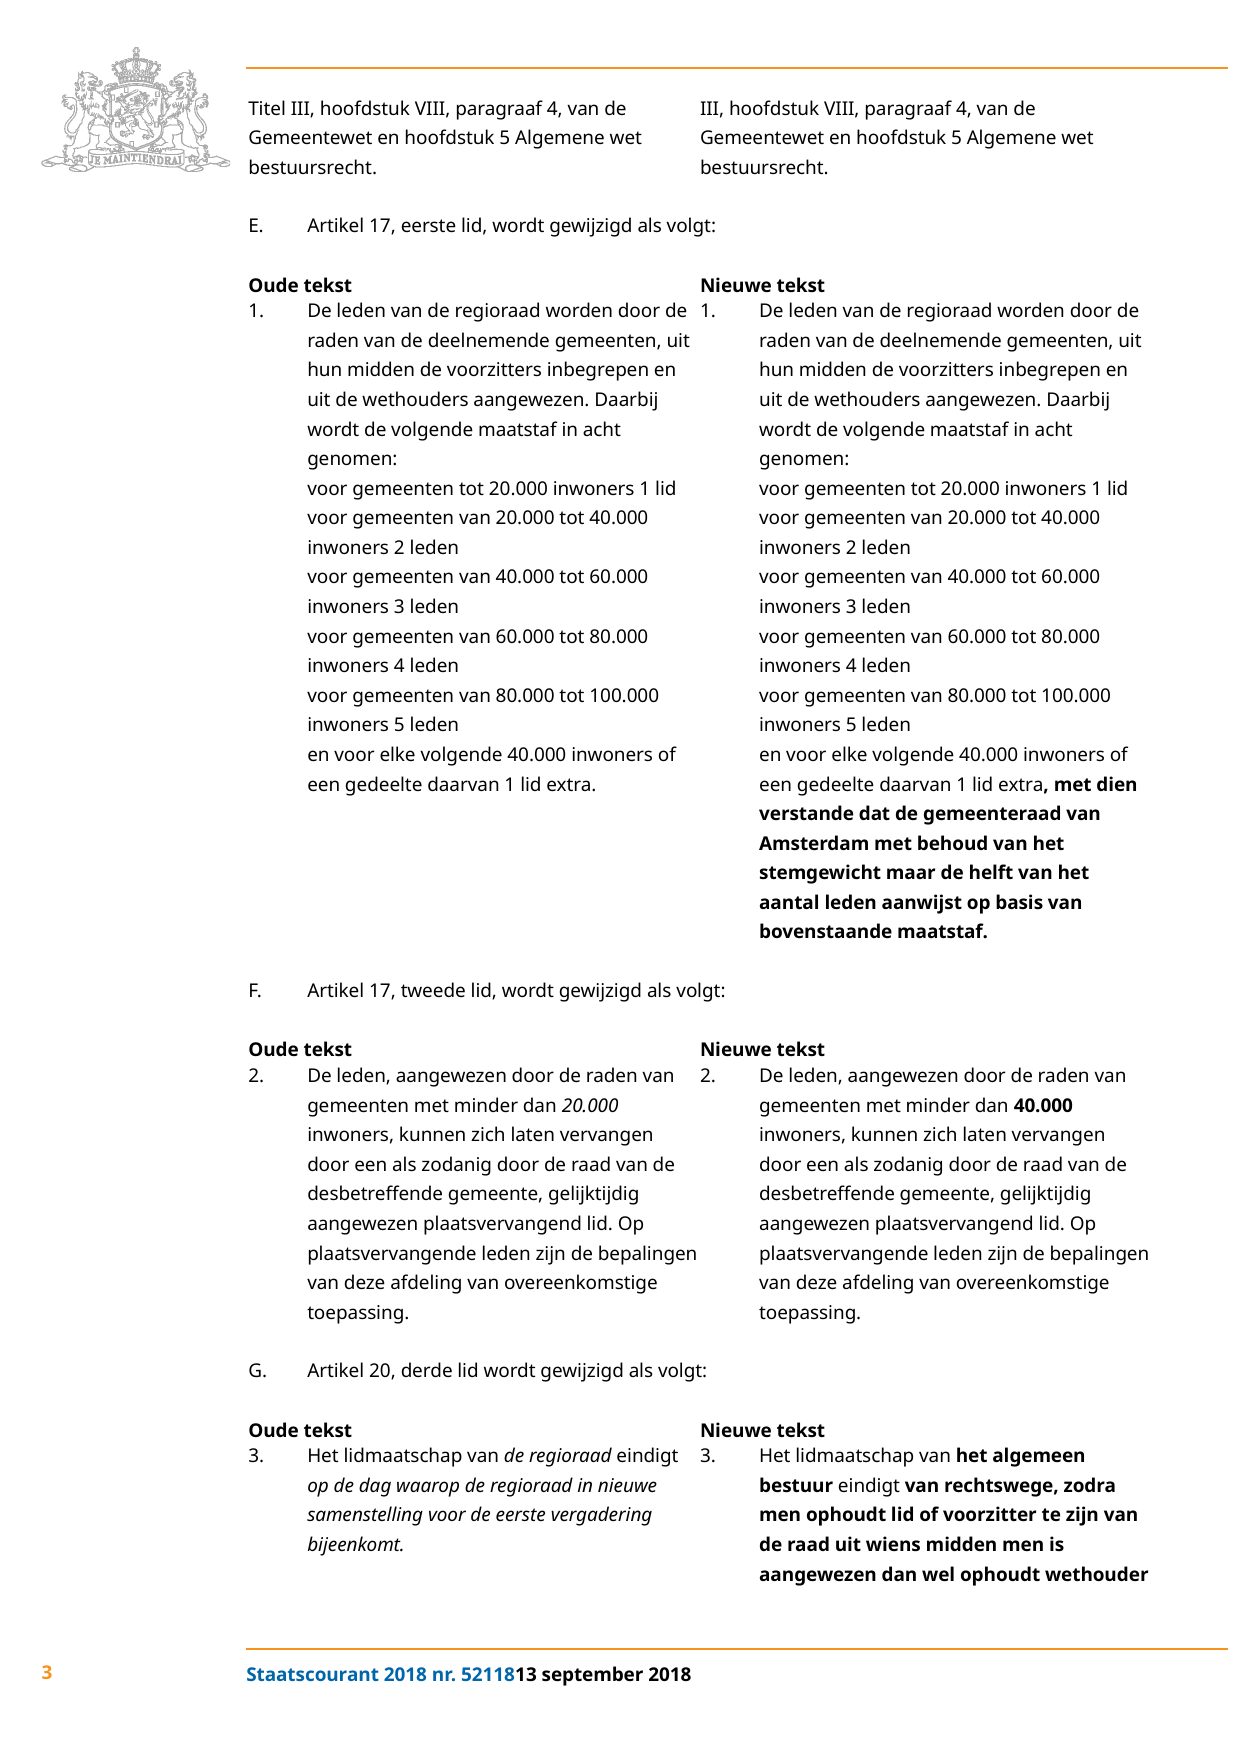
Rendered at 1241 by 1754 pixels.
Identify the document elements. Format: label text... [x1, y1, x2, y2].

table_cell Het lidmaatschap van de regioraad eindigt op de dag waarop de regioraad in nieuwe samenstelling voor de eerste vergadering bijeenkomt. [248, 1443, 700, 1587]
table_cell Titel III, hoofdstuk VIII, paragraaf 4, van de Gemeentewet en hoofdstuk 5 Algemene wet bestuursrecht. [248, 95, 700, 180]
table_header Nieuwe tekst [700, 1417, 1152, 1442]
table_cell De leden van de regioraad worden door de raden van de deelnemende gemeenten, uit hun midden de voorzitters inbegrepen en uit de wethouders aangewezen. Daarbij wordt de volgende maatstaf in acht genomen: voor gemeenten tot 20.000 inwoners 1 lid voor gemeenten van 20.000 tot 40.000 inwoners 2 leden voor gemeenten van 40.000 tot 60.000 inwoners 3 leden voor gemeenten van 60.000 tot 80.000 inwoners 4 leden voor gemeenten van 80.000 tot 100.000 inwoners 5 leden en voor elke volgende 40.000 inwoners of een gedeelte daarvan 1 lid extra. [248, 298, 700, 944]
picture [41, 47, 231, 172]
table_header Nieuwe tekst [700, 1037, 1152, 1062]
table_header Oude tekst [248, 1037, 700, 1062]
table_cell De leden, aangewezen door de raden van gemeenten met minder dan 40.000 inwoners, kunnen zich laten vervangen door een als zodanig door de raad van de desbetreffende gemeente, gelijktijdig aangewezen plaatsvervangend lid. Op plaatsvervangende leden zijn de bepalingen van deze afdeling van overeenkomstige toepassing. [700, 1062, 1152, 1325]
table_cell De leden, aangewezen door de raden van gemeenten met minder dan 20.000 inwoners, kunnen zich laten vervangen door een als zodanig door de raad van de desbetreffende gemeente, gelijktijdig aangewezen plaatsvervangend lid. Op plaatsvervangende leden zijn de bepalingen van deze afdeling van overeenkomstige toepassing. [248, 1062, 700, 1325]
table_header Oude tekst [248, 272, 700, 297]
table_cell III, hoofdstuk VIII, paragraaf 4, van de Gemeentewet en hoofdstuk 5 Algemene wet bestuursrecht. [700, 95, 1152, 180]
list Artikel 20, derde lid wordt gewijzigd als volgt: [248, 1357, 1152, 1383]
list Artikel 17, tweede lid, wordt gewijzigd als volgt: [248, 977, 1152, 1003]
table_cell De leden van de regioraad worden door de raden van de deelnemende gemeenten, uit hun midden de voorzitters inbegrepen en uit de wethouders aangewezen. Daarbij wordt de volgende maatstaf in acht genomen: voor gemeenten tot 20.000 inwoners 1 lid voor gemeenten van 20.000 tot 40.000 inwoners 2 leden voor gemeenten van 40.000 tot 60.000 inwoners 3 leden voor gemeenten van 60.000 tot 80.000 inwoners 4 leden voor gemeenten van 80.000 tot 100.000 inwoners 5 leden en voor elke volgende 40.000 inwoners of een gedeelte daarvan 1 lid extra, met dien verstande dat de gemeenteraad van Amsterdam met behoud van het stemgewicht maar de helft van het aantal leden aanwijst op basis van bovenstaande maatstaf. [700, 298, 1152, 944]
table_cell Het lidmaatschap van het algemeen bestuur eindigt van rechtswege, zodra men ophoudt lid of voorzitter te zijn van de raad uit wiens midden men is aangewezen dan wel ophoudt wethouder [700, 1443, 1152, 1587]
table_header Nieuwe tekst [700, 272, 1152, 297]
table_header Oude tekst [248, 1417, 700, 1442]
list Artikel 17, eerste lid, wordt gewijzigd als volgt: [248, 212, 1152, 238]
